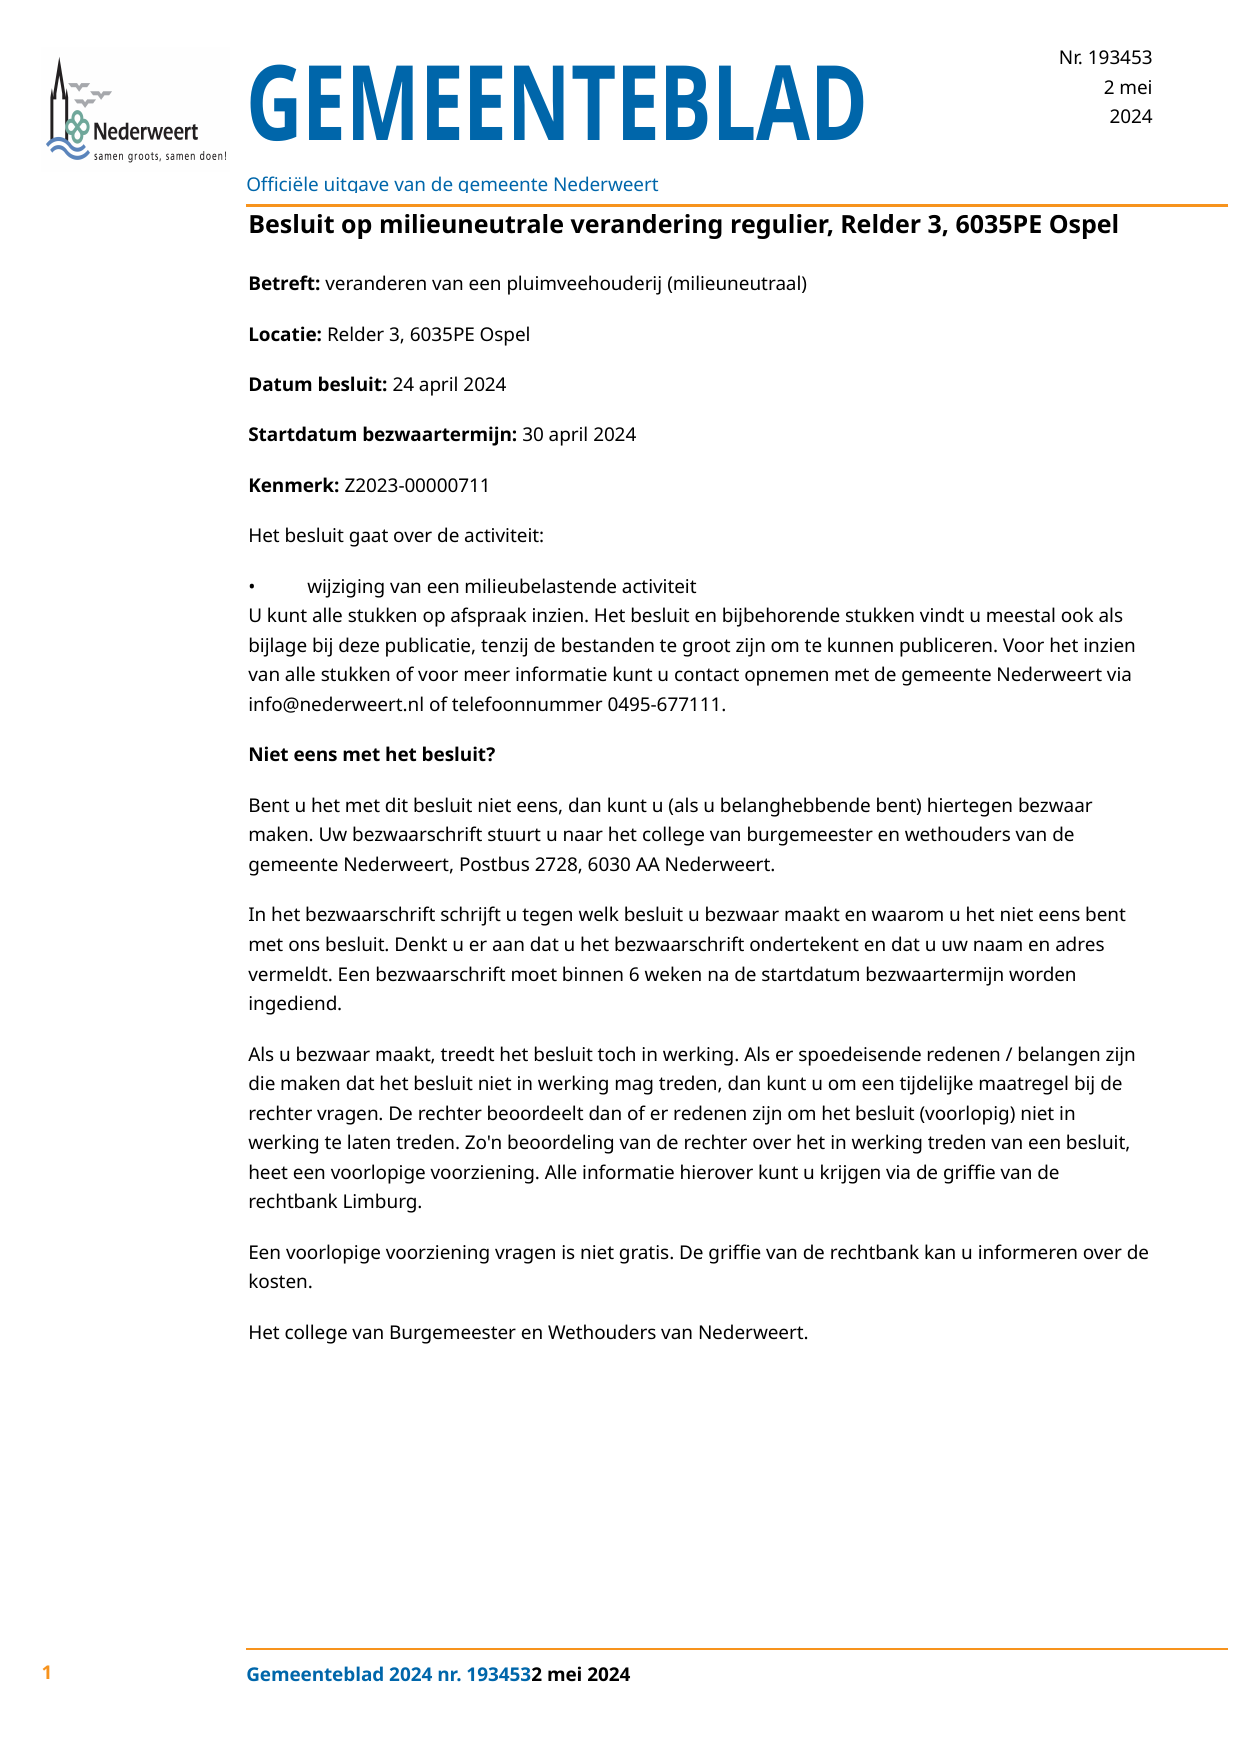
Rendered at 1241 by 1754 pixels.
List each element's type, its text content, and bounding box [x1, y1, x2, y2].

text Betreft: veranderen van een pluimveehouderij (milieuneutraal) [248, 270, 1152, 296]
text Datum besluit: 24 april 2024 [248, 371, 1152, 397]
text U kunt alle stukken op afspraak inzien. Het besluit en bijbehorende stukken vindt u meestal ook als bijlage bij deze publicatie, tenzij de bestanden te groot zijn om te kunnen publiceren. Voor het inzien van alle stukken of voor meer informatie kunt u contact opnemen met de gemeente Nederweert via info@nederweert.nl of telefoonnummer 0495-677111. [248, 602, 1152, 717]
text Niet eens met het besluit? [248, 742, 1152, 767]
text Kenmerk: Z2023-00000711 [248, 472, 1152, 498]
text Als u bezwaar maakt, treedt het besluit toch in werking. Als er spoedeisende redenen / belangen zijn die maken dat het besluit niet in werking mag treden, dan kunt u om een tijdelijke maatregel bij de rechter vragen. De rechter beoordeelt dan of er redenen zijn om het besluit (voorlopig) niet in werking te laten treden. Zo'n beoordeling van de rechter over het in werking treden van een besluit, heet een voorlopige voorziening. Alle informatie hierover kunt u krijgen via de griffie van de rechtbank Limburg. [248, 1041, 1152, 1214]
text Een voorlopige voorziening vragen is niet gratis. De griffie van de rechtbank kan u informeren over de kosten. [248, 1239, 1152, 1294]
text Het college van Burgemeester en Wethouders van Nederweert. [248, 1319, 1152, 1345]
text In het bezwaarschrift schrijft u tegen welk besluit u bezwaar maakt en waarom u het niet eens bent met ons besluit. Denkt u er aan dat u het bezwaarschrift ondertekent en dat u uw naam en adres vermeldt. Een bezwaarschrift moet binnen 6 weken na de startdatum bezwaartermijn worden ingediend. [248, 902, 1152, 1016]
text Locatie: Relder 3, 6035PE Ospel [248, 321, 1152, 346]
text Bent u het met dit besluit niet eens, dan kunt u (als u belanghebbende bent) hiertegen bezwaar maken. Uw bezwaarschrift stuurt u naar het college van burgemeester en wethouders van de gemeente Nederweert, Postbus 2728, 6030 AA Nederweert. [248, 792, 1152, 877]
text Het besluit gaat over de activiteit: [248, 522, 1152, 548]
text Startdatum bezwaartermijn: 30 april 2024 [248, 422, 1152, 447]
picture [41, 47, 231, 172]
text Besluit op milieuneutrale verandering regulier, Relder 3, 6035PE Ospel [248, 207, 1152, 241]
list wijziging van een milieubelastende activiteit [248, 573, 1152, 598]
